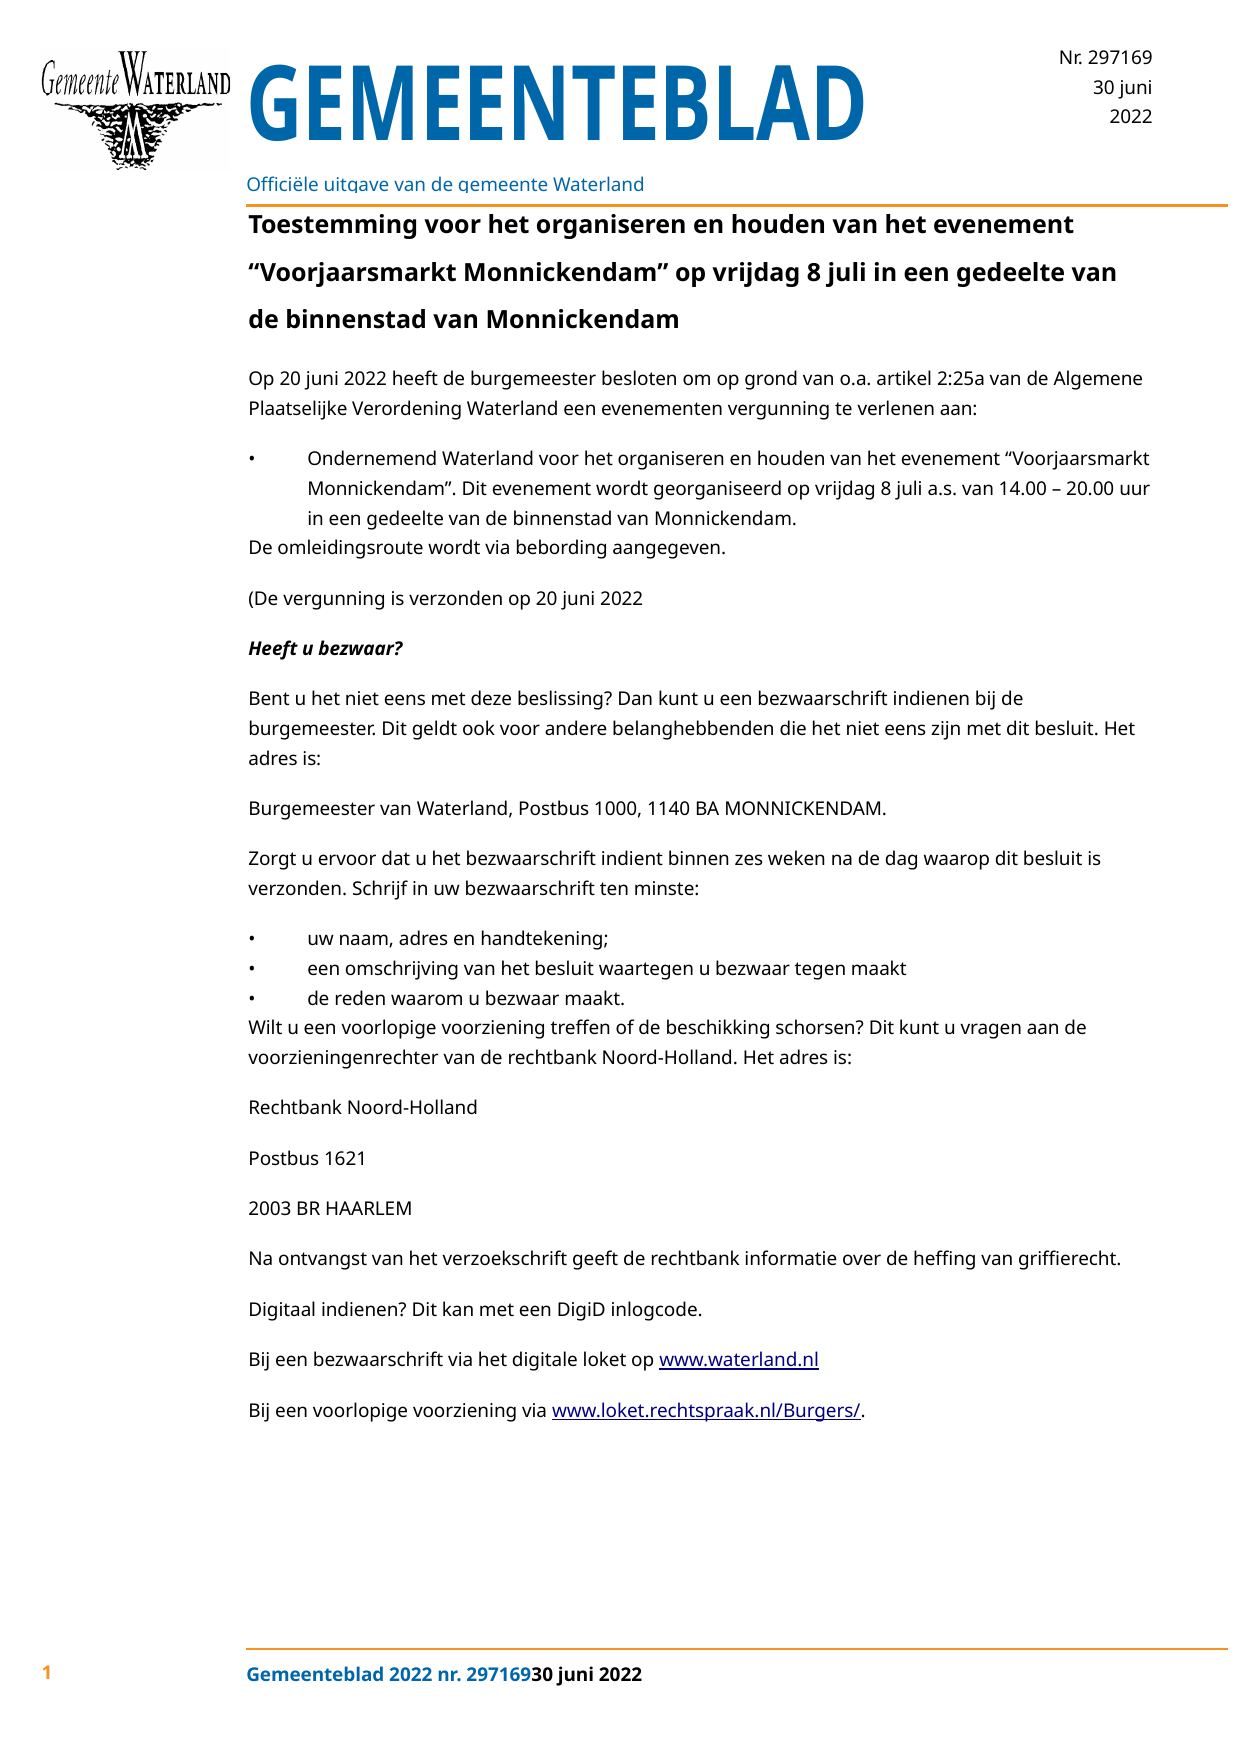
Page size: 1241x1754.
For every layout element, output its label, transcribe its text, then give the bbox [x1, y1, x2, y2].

text Digitaal indienen? Dit kan met een DigiD inlogcode. [248, 1296, 1152, 1322]
text 2003 BR HAARLEM [248, 1195, 1152, 1221]
text Wilt u een voorlopige voorziening treffen of de beschikking schorsen? Dit kunt u vragen aan de voorzieningenrechter van de rechtbank Noord-Holland. Het adres is: [248, 1014, 1152, 1069]
text Heeft u bezwaar? [248, 635, 1152, 661]
text Burgemeester van Waterland, Postbus 1000, 1140 BA MONNICKENDAM. [248, 795, 1152, 821]
list de reden waarom u bezwaar maakt. [248, 985, 1152, 1010]
text Bij een bezwaarschrift via het digitale loket op www.waterland.nl [248, 1346, 1152, 1372]
list uw naam, adres en handtekening; [248, 926, 1152, 951]
text Bent u het niet eens met deze beslissing? Dan kunt u een bezwaarschrift indienen bij de burgemeester. Dit geldt ook voor andere belanghebbenden die het niet eens zijn met dit besluit. Het adres is: [248, 686, 1152, 770]
picture [41, 47, 231, 172]
text Na ontvangst van het verzoekschrift geeft de rechtbank informatie over de heffing van griffierecht. [248, 1246, 1152, 1271]
text Op 20 juni 2022 heeft de burgemeester besloten om op grond van o.a. artikel 2:25a van de Algemene Plaatselijke Verordening Waterland een evenementen vergunning te verlenen aan: [248, 366, 1152, 421]
text (De vergunning is verzonden op 20 juni 2022 [248, 585, 1152, 610]
text Zorgt u ervoor dat u het bezwaarschrift indient binnen zes weken na de dag waarop dit besluit is verzonden. Schrijf in uw bezwaarschrift ten minste: [248, 846, 1152, 901]
text Bij een voorlopige voorziening via www.loket.rechtspraak.nl/Burgers/. [248, 1397, 1152, 1422]
list Ondernemend Waterland voor het organiseren en houden van het evenement “Voorjaarsmarkt Monnickendam”. Dit evenement wordt georganiseerd op vrijdag 8 juli a.s. van 14.00 – 20.00 uur in een gedeelte van de binnenstad van Monnickendam. [248, 446, 1152, 530]
text Rechtbank Noord-Holland [248, 1094, 1152, 1120]
text Postbus 1621 [248, 1145, 1152, 1170]
list een omschrijving van het besluit waartegen u bezwaar tegen maakt [248, 955, 1152, 981]
text De omleidingsroute wordt via bebording aangegeven. [248, 534, 1152, 560]
text Toestemming voor het organiseren en houden van het evenement “Voorjaarsmarkt Monnickendam” op vrijdag 8 juli in een gedeelte van de binnenstad van Monnickendam [248, 207, 1152, 336]
